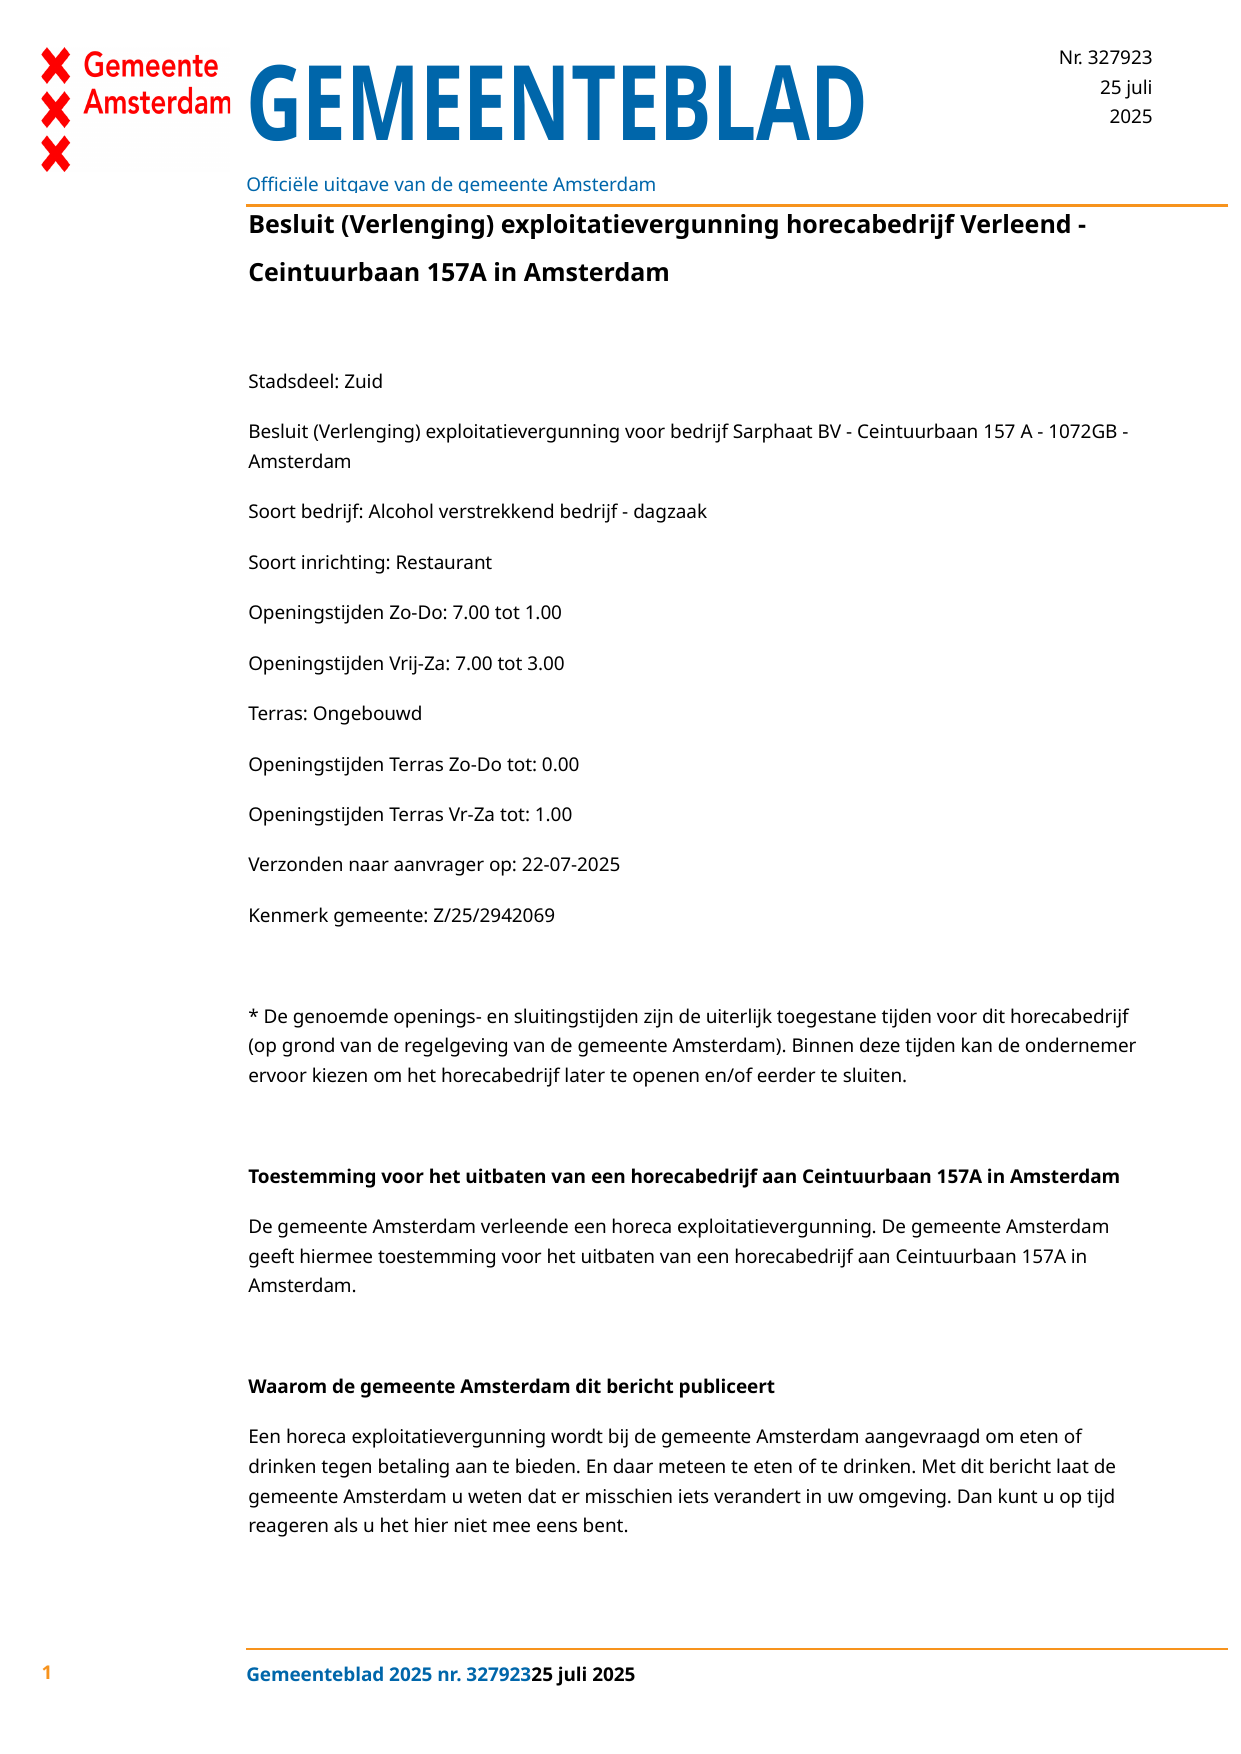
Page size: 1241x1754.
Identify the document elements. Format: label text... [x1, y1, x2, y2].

text Openingstijden Terras Zo-Do tot: 0.00 [248, 751, 1152, 777]
text Stadsdeel: Zuid [248, 368, 1152, 394]
text * De genoemde openings- en sluitingstijden zijn de uiterlijk toegestane tijden voor dit horecabedrijf (op grond van de regelgeving van de gemeente Amsterdam). Binnen deze tijden kan de ondernemer ervoor kiezen om het horecabedrijf later te openen en/of eerder te sluiten. [248, 1003, 1152, 1088]
text Soort bedrijf: Alcohol verstrekkend bedrijf - dagzaak [248, 499, 1152, 524]
text Verzonden naar aanvrager op: 22-07-2025 [248, 852, 1152, 877]
text Terras: Ongebouwd [248, 700, 1152, 726]
text De gemeente Amsterdam verleende een horeca exploitatievergunning. De gemeente Amsterdam geeft hiermee toestemming voor het uitbaten van een horecabedrijf aan Ceintuurbaan 157A in Amsterdam. [248, 1213, 1152, 1298]
text Besluit (Verlenging) exploitatievergunning voor bedrijf Sarphaat BV - Ceintuurbaan 157 A - 1072GB - Amsterdam [248, 419, 1152, 474]
text Openingstijden Terras Vr-Za tot: 1.00 [248, 801, 1152, 827]
text Waarom de gemeente Amsterdam dit bericht publiceert [248, 1373, 1152, 1399]
text Openingstijden Zo-Do: 7.00 tot 1.00 [248, 599, 1152, 625]
text Een horeca exploitatievergunning wordt bij de gemeente Amsterdam aangevraagd om eten of drinken tegen betaling aan te bieden. En daar meteen te eten of te drinken. Met dit bericht laat de gemeente Amsterdam u weten dat er misschien iets verandert in uw omgeving. Dan kunt u op tijd reageren als u het hier niet mee eens bent. [248, 1424, 1152, 1538]
text Soort inrichting: Restaurant [248, 549, 1152, 575]
text Besluit (Verlenging) exploitatievergunning horecabedrijf Verleend - Ceintuurbaan 157A in Amsterdam [248, 207, 1152, 288]
picture [41, 47, 231, 172]
text Openingstijden Vrij-Za: 7.00 tot 3.00 [248, 650, 1152, 676]
text Kenmerk gemeente: Z/25/2942069 [248, 902, 1152, 928]
text Toestemming voor het uitbaten van een horecabedrijf aan Ceintuurbaan 157A in Amsterdam [248, 1163, 1152, 1189]
